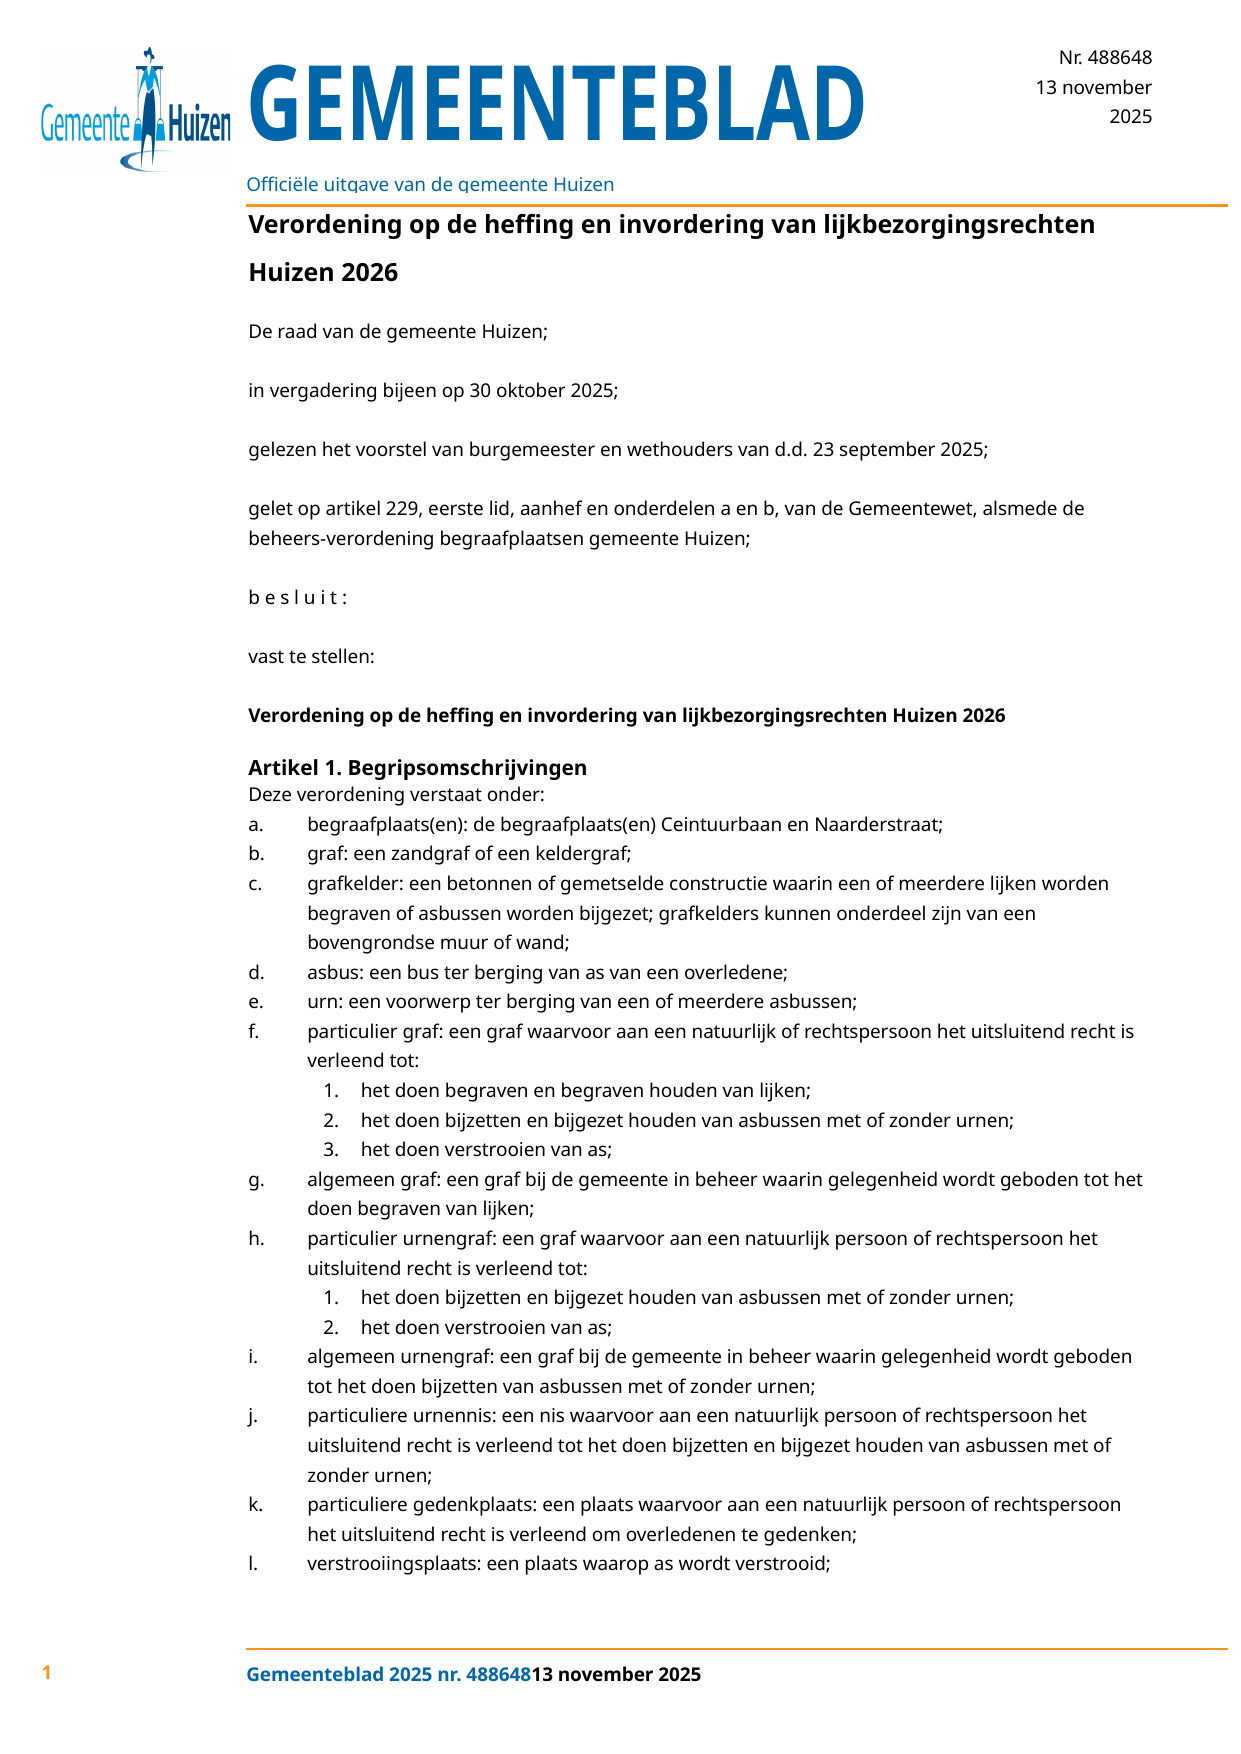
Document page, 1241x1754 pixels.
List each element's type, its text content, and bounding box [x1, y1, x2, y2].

list algemeen graf: een graf bij de gemeente in beheer waarin gelegenheid wordt geboden tot het doen begraven van lijken; [248, 1166, 1152, 1221]
text gelet op artikel 229, eerste lid, aanhef en onderdelen a en b, van de Gemeentewet, alsmede de beheers-verordening begraafplaatsen gemeente Huizen; [248, 495, 1152, 551]
list grafkelder: een betonnen of gemetselde constructie waarin een of meerdere lijken worden begraven of asbussen worden bijgezet; grafkelders kunnen onderdeel zijn van een bovengrondse muur of wand; [248, 870, 1152, 955]
list particulier urnengraf: een graf waarvoor aan een natuurlijk persoon of rechtspersoon het uitsluitend recht is verleend tot: [248, 1225, 1152, 1280]
list urn: een voorwerp ter berging van een of meerdere asbussen; [248, 988, 1152, 1014]
list het doen verstrooien van as; [323, 1136, 1152, 1162]
list het doen bijzetten en bijgezet houden van asbussen met of zonder urnen; [323, 1284, 1152, 1310]
text Verordening op de heffing en invordering van lijkbezorgingsrechten Huizen 2026 [248, 207, 1152, 288]
list particuliere gedenkplaats: een plaats waarvoor aan een natuurlijk persoon of rechtspersoon het uitsluitend recht is verleend om overledenen te gedenken; [248, 1491, 1152, 1547]
list particuliere urnennis: een nis waarvoor aan een natuurlijk persoon of rechtspersoon het uitsluitend recht is verleend tot het doen bijzetten en bijgezet houden van asbussen met of zonder urnen; [248, 1403, 1152, 1487]
text De raad van de gemeente Huizen; [248, 318, 1152, 344]
list het doen bijzetten en bijgezet houden van asbussen met of zonder urnen; [323, 1107, 1152, 1132]
text b e s l u i t : [248, 584, 1152, 610]
list asbus: een bus ter berging van as van een overledene; [248, 959, 1152, 984]
text vast te stellen: [248, 643, 1152, 669]
picture [41, 47, 231, 172]
list het doen begraven en begraven houden van lijken; [323, 1077, 1152, 1103]
list algemeen urnengraf: een graf bij de gemeente in beheer waarin gelegenheid wordt geboden tot het doen bijzetten van asbussen met of zonder urnen; [248, 1343, 1152, 1399]
text Deze verordening verstaat onder: [248, 781, 1152, 807]
list verstrooiingsplaats: een plaats waarop as wordt verstrooid; [248, 1551, 1152, 1576]
text Verordening op de heffing en invordering van lijkbezorgingsrechten Huizen 2026 [248, 702, 1152, 728]
text in vergadering bijeen op 30 oktober 2025; [248, 377, 1152, 403]
text Artikel 1. Begripsomschrijvingen [248, 753, 1152, 781]
list begraafplaats(en): de begraafplaats(en) Ceintuurbaan en Naarderstraat; [248, 811, 1152, 837]
list graf: een zandgraf of een keldergraf; [248, 841, 1152, 866]
list het doen verstrooien van as; [323, 1314, 1152, 1339]
text gelezen het voorstel van burgemeester en wethouders van d.d. 23 september 2025; [248, 436, 1152, 462]
list particulier graf: een graf waarvoor aan een natuurlijk of rechtspersoon het uitsluitend recht is verleend tot: [248, 1018, 1152, 1073]
